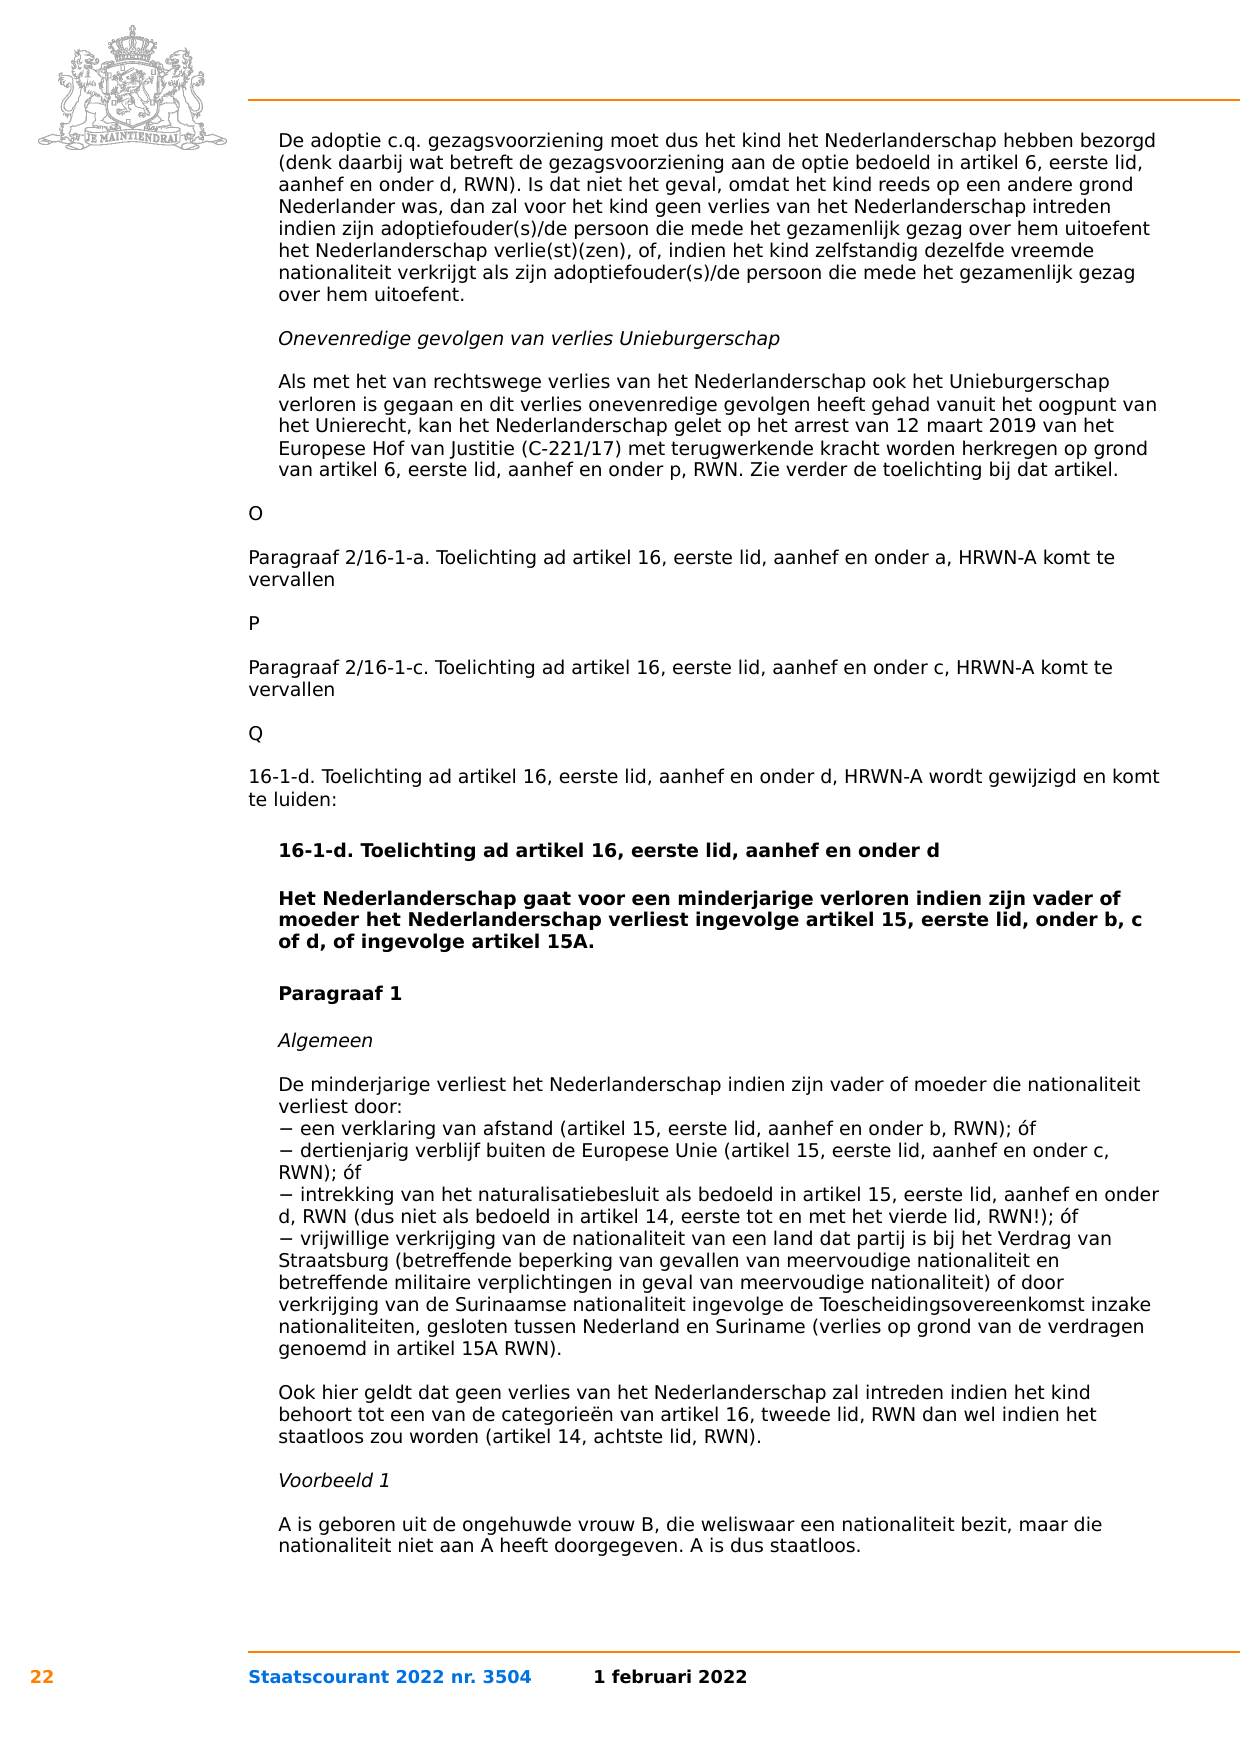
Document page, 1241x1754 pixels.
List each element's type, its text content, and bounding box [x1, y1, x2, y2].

text Als met het van rechtswege verlies van het Nederlanderschap ook het Unieburgerschap verloren is gegaan en dit verlies onevenredige gevolgen heeft gehad vanuit het oogpunt van het Unierecht, kan het Nederlanderschap gelet op het arrest van 12 maart 2019 van het Europese Hof van Justitie (C-221/17) met terugwerkende kracht worden herkregen op grond van artikel 6, eerste lid, aanhef en onder p, RWN. Zie verder de toelichting bij dat artikel. [278, 371, 1163, 481]
text − een verklaring van afstand (artikel 15, eerste lid, aanhef en onder b, RWN); óf [278, 1118, 1163, 1140]
text A is geboren uit de ongehuwde vrouw B, die weliswaar een nationaliteit bezit, maar die nationaliteit niet aan A heeft doorgegeven. A is dus staatloos. [278, 1513, 1163, 1557]
subtitle Algemeen [278, 1030, 1163, 1052]
subtitle Onevenredige gevolgen van verlies Unieburgerschap [278, 328, 1163, 349]
text P [248, 613, 1163, 635]
text 16-1-d. Toelichting ad artikel 16, eerste lid, aanhef en onder d, HRWN-A wordt gewijzigd en komt te luiden: [248, 766, 1163, 810]
text Het Nederlanderschap gaat voor een minderjarige verloren indien zijn vader of moeder het Nederlanderschap verliest ingevolge artikel 15, eerste lid, onder b, c of d, of ingevolge artikel 15A. [278, 887, 1163, 953]
text Ook hier geldt dat geen verlies van het Nederlanderschap zal intreden indien het kind behoort tot een van de categorieën van artikel 16, tweede lid, RWN dan wel indien het staatloos zou worden (artikel 14, achtste lid, RWN). [278, 1382, 1163, 1448]
text Paragraaf 2/16-1-a. Toelichting ad artikel 16, eerste lid, aanhef en onder a, HRWN-A komt te vervallen [248, 547, 1163, 591]
text − dertienjarig verblijf buiten de Europese Unie (artikel 15, eerste lid, aanhef en onder c, RWN); óf [278, 1140, 1163, 1184]
picture [38, 25, 227, 150]
text − vrijwillige verkrijging van de nationaliteit van een land dat partij is bij het Verdrag van Straatsburg (betreffende beperking van gevallen van meervoudige nationaliteit en betreffende militaire verplichtingen in geval van meervoudige nationaliteit) of door verkrijging van de Surinaamse nationaliteit ingevolge de Toescheidingsovereenkomst inzake nationaliteiten, gesloten tussen Nederland en Suriname (verlies op grond van de verdragen genoemd in artikel 15A RWN). [278, 1228, 1163, 1360]
text Q [248, 723, 1163, 744]
subtitle Voorbeeld 1 [278, 1469, 1163, 1492]
text O [248, 503, 1163, 525]
text Paragraaf 2/16-1-c. Toelichting ad artikel 16, eerste lid, aanhef en onder c, HRWN-A komt te vervallen [248, 657, 1163, 701]
text De minderjarige verliest het Nederlanderschap indien zijn vader of moeder die nationaliteit verliest door: [278, 1074, 1163, 1118]
subtitle 16-1-d. Toelichting ad artikel 16, eerste lid, aanhef en onder d [278, 840, 1163, 862]
text − intrekking van het naturalisatiebesluit als bedoeld in artikel 15, eerste lid, aanhef en onder d, RWN (dus niet als bedoeld in artikel 14, eerste tot en met het vierde lid, RWN!); óf [278, 1184, 1163, 1228]
text De adoptie c.q. gezagsvoorziening moet dus het kind het Nederlanderschap hebben bezorgd (denk daarbij wat betreft de gezagsvoorziening aan de optie bedoeld in artikel 6, eerste lid, aanhef en onder d, RWN). Is dat niet het geval, omdat het kind reeds op een andere grond Nederlander was, dan zal voor het kind geen verlies van het Nederlanderschap intreden indien zijn adoptiefouder(s)/de persoon die mede het gezamenlijk gezag over hem uitoefent het Nederlanderschap verlie(st)(zen), of, indien het kind zelfstandig dezelfde vreemde nationaliteit verkrijgt als zijn adoptiefouder(s)/de persoon die mede het gezamenlijk gezag over hem uitoefent. [278, 130, 1163, 306]
subtitle Paragraaf 1 [278, 983, 1163, 1005]
